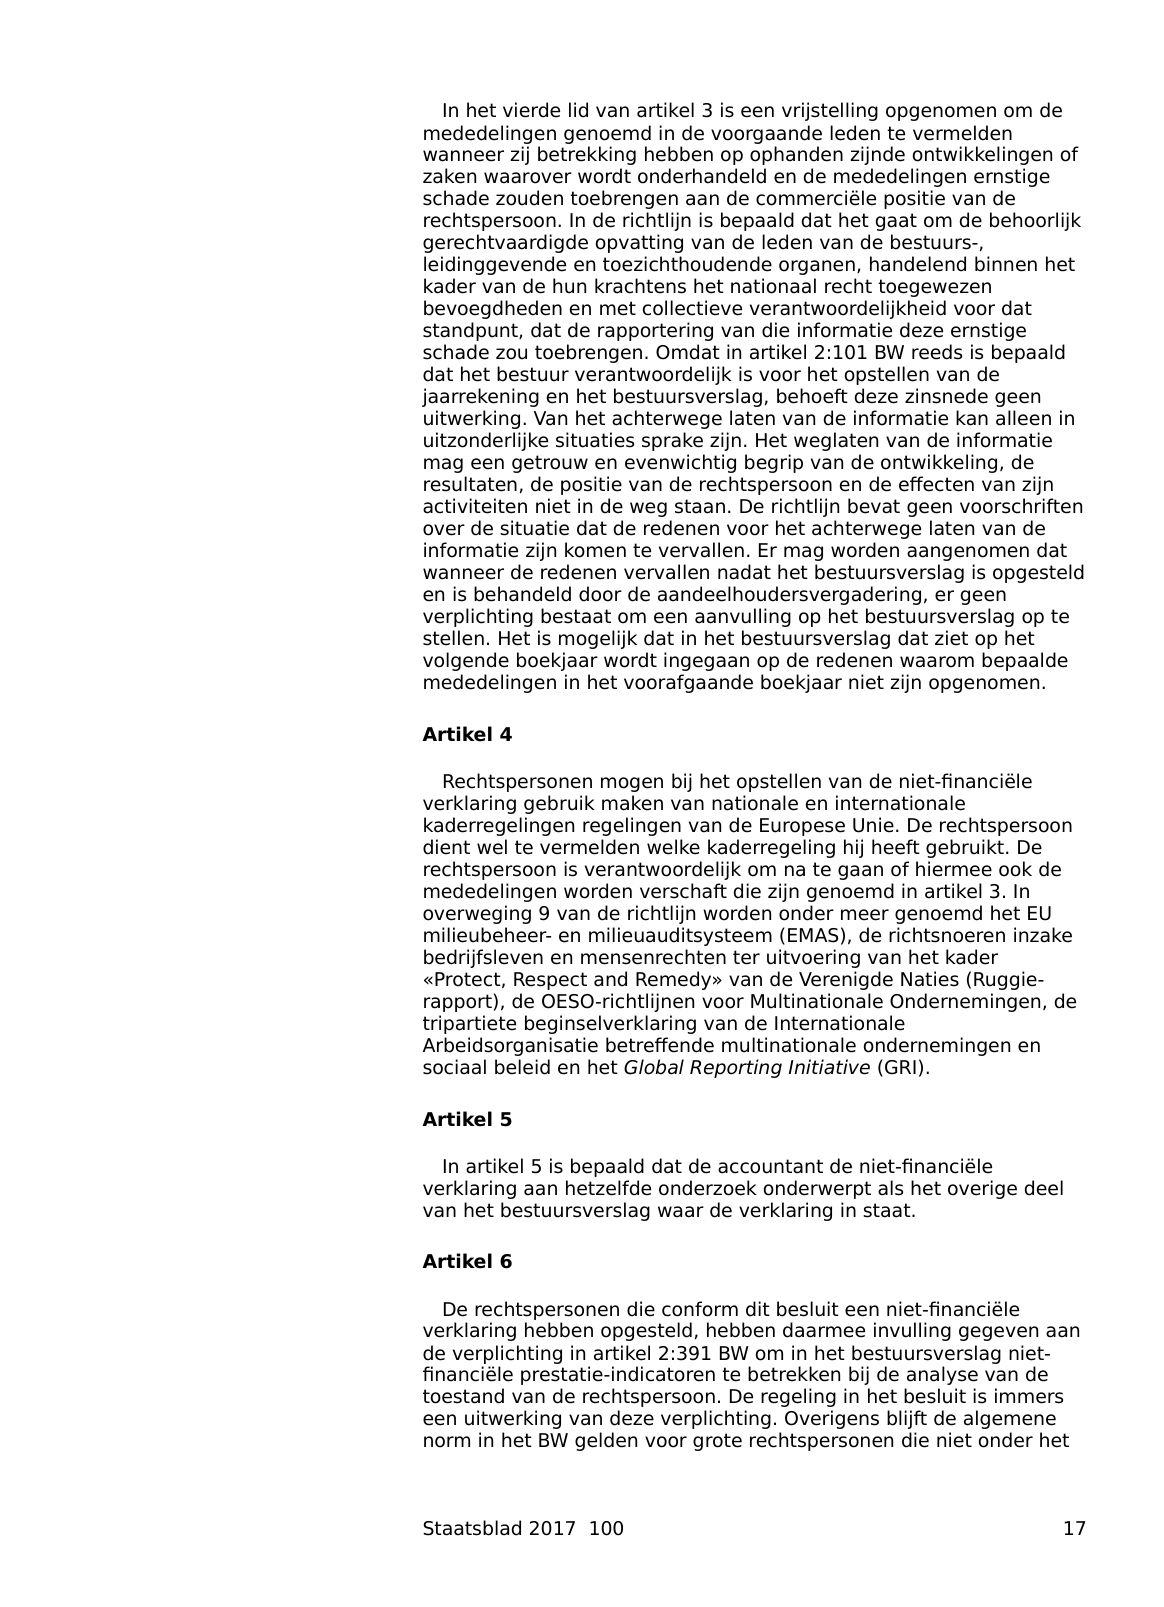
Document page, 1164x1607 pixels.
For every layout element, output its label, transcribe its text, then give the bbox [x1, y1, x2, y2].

text In artikel 5 is bepaald dat de accountant de niet-financiële verklaring aan hetzelfde onderzoek onderwerpt als het overige deel van het bestuursverslag waar de verklaring in staat. [422, 1156, 1087, 1221]
subtitle Artikel 6 [422, 1251, 1087, 1273]
text Rechtspersonen mogen bij het opstellen van de niet-financiële verklaring gebruik maken van nationale en internationale kaderregelingen regelingen van de Europese Unie. De rechtspersoon dient wel te vermelden welke kaderregeling hij heeft gebruikt. De rechtspersoon is verantwoordelijk om na te gaan of hiermee ook de mededelingen worden verschaft die zijn genoemd in artikel 3. In overweging 9 van de richtlijn worden onder meer genoemd het EU milieubeheer- en milieuauditsysteem (EMAS), de richtsnoeren inzake bedrijfsleven en mensenrechten ter uitvoering van het kader «Protect, Respect and Remedy» van de Verenigde Naties (Ruggie-rapport), de OESO-richtlijnen voor Multinationale Ondernemingen, de tripartiete beginselverklaring van de Internationale Arbeidsorganisatie betreffende multinationale ondernemingen en sociaal beleid en het Global Reporting Initiative (GRI). [422, 771, 1087, 1078]
subtitle Artikel 4 [422, 724, 1087, 746]
text De rechtspersonen die conform dit besluit een niet-financiële verklaring hebben opgesteld, hebben daarmee invulling gegeven aan de verplichting in artikel 2:391 BW om in het bestuursverslag niet-financiële prestatie-indicatoren te betrekken bij de analyse van de toestand van de rechtspersoon. De regeling in het besluit is immers een uitwerking van deze verplichting. Overigens blijft de algemene norm in het BW gelden voor grote rechtspersonen die niet onder het [422, 1298, 1087, 1452]
subtitle Artikel 5 [422, 1108, 1087, 1131]
text In het vierde lid van artikel 3 is een vrijstelling opgenomen om de mededelingen genoemd in de voorgaande leden te vermelden wanneer zij betrekking hebben op ophanden zijnde ontwikkelingen of zaken waarover wordt onderhandeld en de mededelingen ernstige schade zouden toebrengen aan de commerciële positie van de rechtspersoon. In de richtlijn is bepaald dat het gaat om de behoorlijk gerechtvaardigde opvatting van de leden van de bestuurs-, leidinggevende en toezichthoudende organen, handelend binnen het kader van de hun krachtens het nationaal recht toegewezen bevoegdheden en met collectieve verantwoordelijkheid voor dat standpunt, dat de rapportering van die informatie deze ernstige schade zou toebrengen. Omdat in artikel 2:101 BW reeds is bepaald dat het bestuur verantwoordelijk is voor het opstellen van de jaarrekening en het bestuursverslag, behoeft deze zinsnede geen uitwerking. Van het achterwege laten van de informatie kan alleen in uitzonderlijke situaties sprake zijn. Het weglaten van de informatie mag een getrouw en evenwichtig begrip van de ontwikkeling, de resultaten, de positie van de rechtspersoon en de effecten van zijn activiteiten niet in de weg staan. De richtlijn bevat geen voorschriften over de situatie dat de redenen voor het achterwege laten van de informatie zijn komen te vervallen. Er mag worden aangenomen dat wanneer de redenen vervallen nadat het bestuursverslag is opgesteld en is behandeld door de aandeelhoudersvergadering, er geen verplichting bestaat om een aanvulling op het bestuursverslag op te stellen. Het is mogelijk dat in het bestuursverslag dat ziet op het volgende boekjaar wordt ingegaan op de redenen waarom bepaalde mededelingen in het voorafgaande boekjaar niet zijn opgenomen. [422, 100, 1087, 694]
